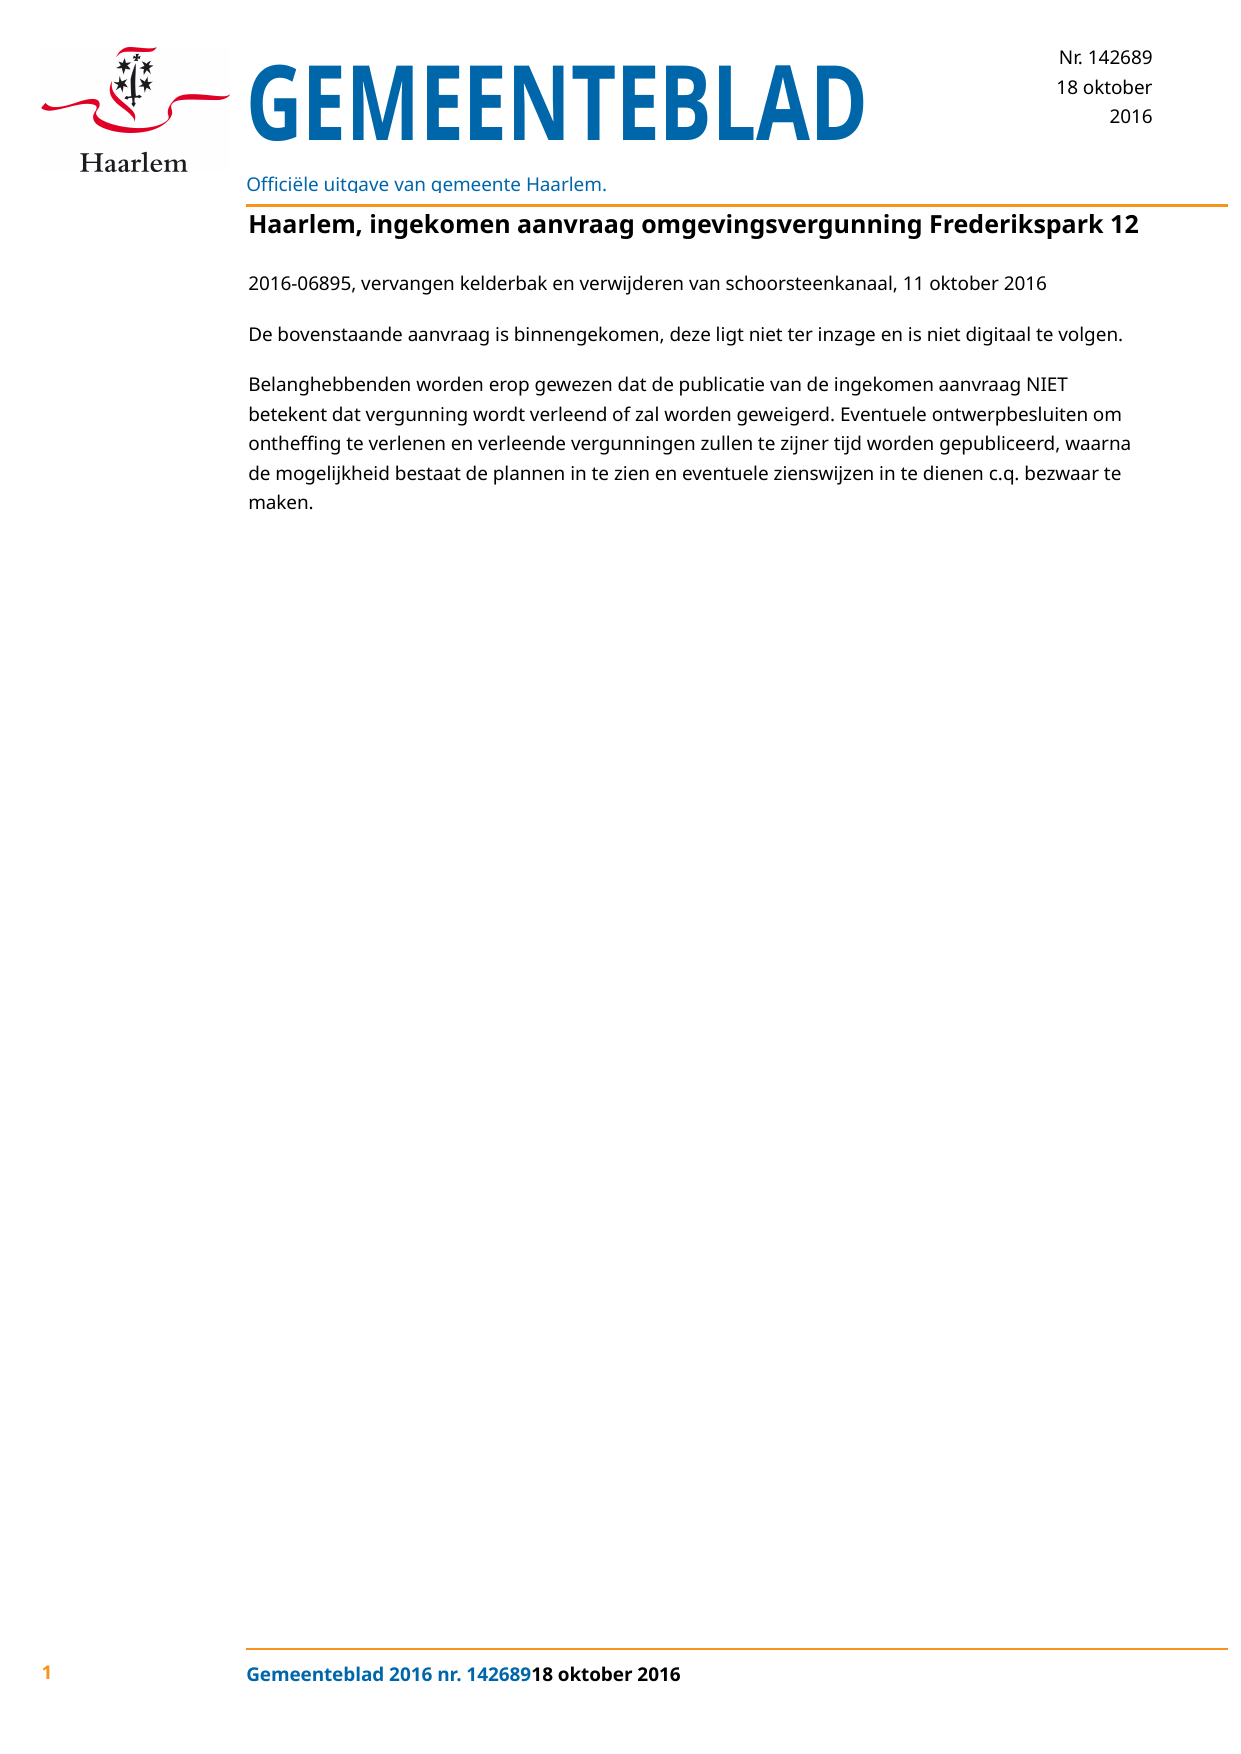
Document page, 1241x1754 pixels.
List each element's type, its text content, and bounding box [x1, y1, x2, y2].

picture [41, 47, 231, 172]
text 2016-06895, vervangen kelderbak en verwijderen van schoorsteenkanaal, 11 oktober 2016 [248, 270, 1152, 296]
text De bovenstaande aanvraag is binnengekomen, deze ligt niet ter inzage en is niet digitaal te volgen. [248, 321, 1152, 346]
text Belanghebbenden worden erop gewezen dat de publicatie van de ingekomen aanvraag NIET betekent dat vergunning wordt verleend of zal worden geweigerd. Eventuele ontwerpbesluiten om ontheffing te verlenen en verleende vergunningen zullen te zijner tijd worden gepubliceerd, waarna de mogelijkheid bestaat de plannen in te zien en eventuele zienswijzen in te dienen c.q. bezwaar te maken. [248, 371, 1152, 515]
text Haarlem, ingekomen aanvraag omgevingsvergunning Frederikspark 12 [248, 207, 1152, 241]
